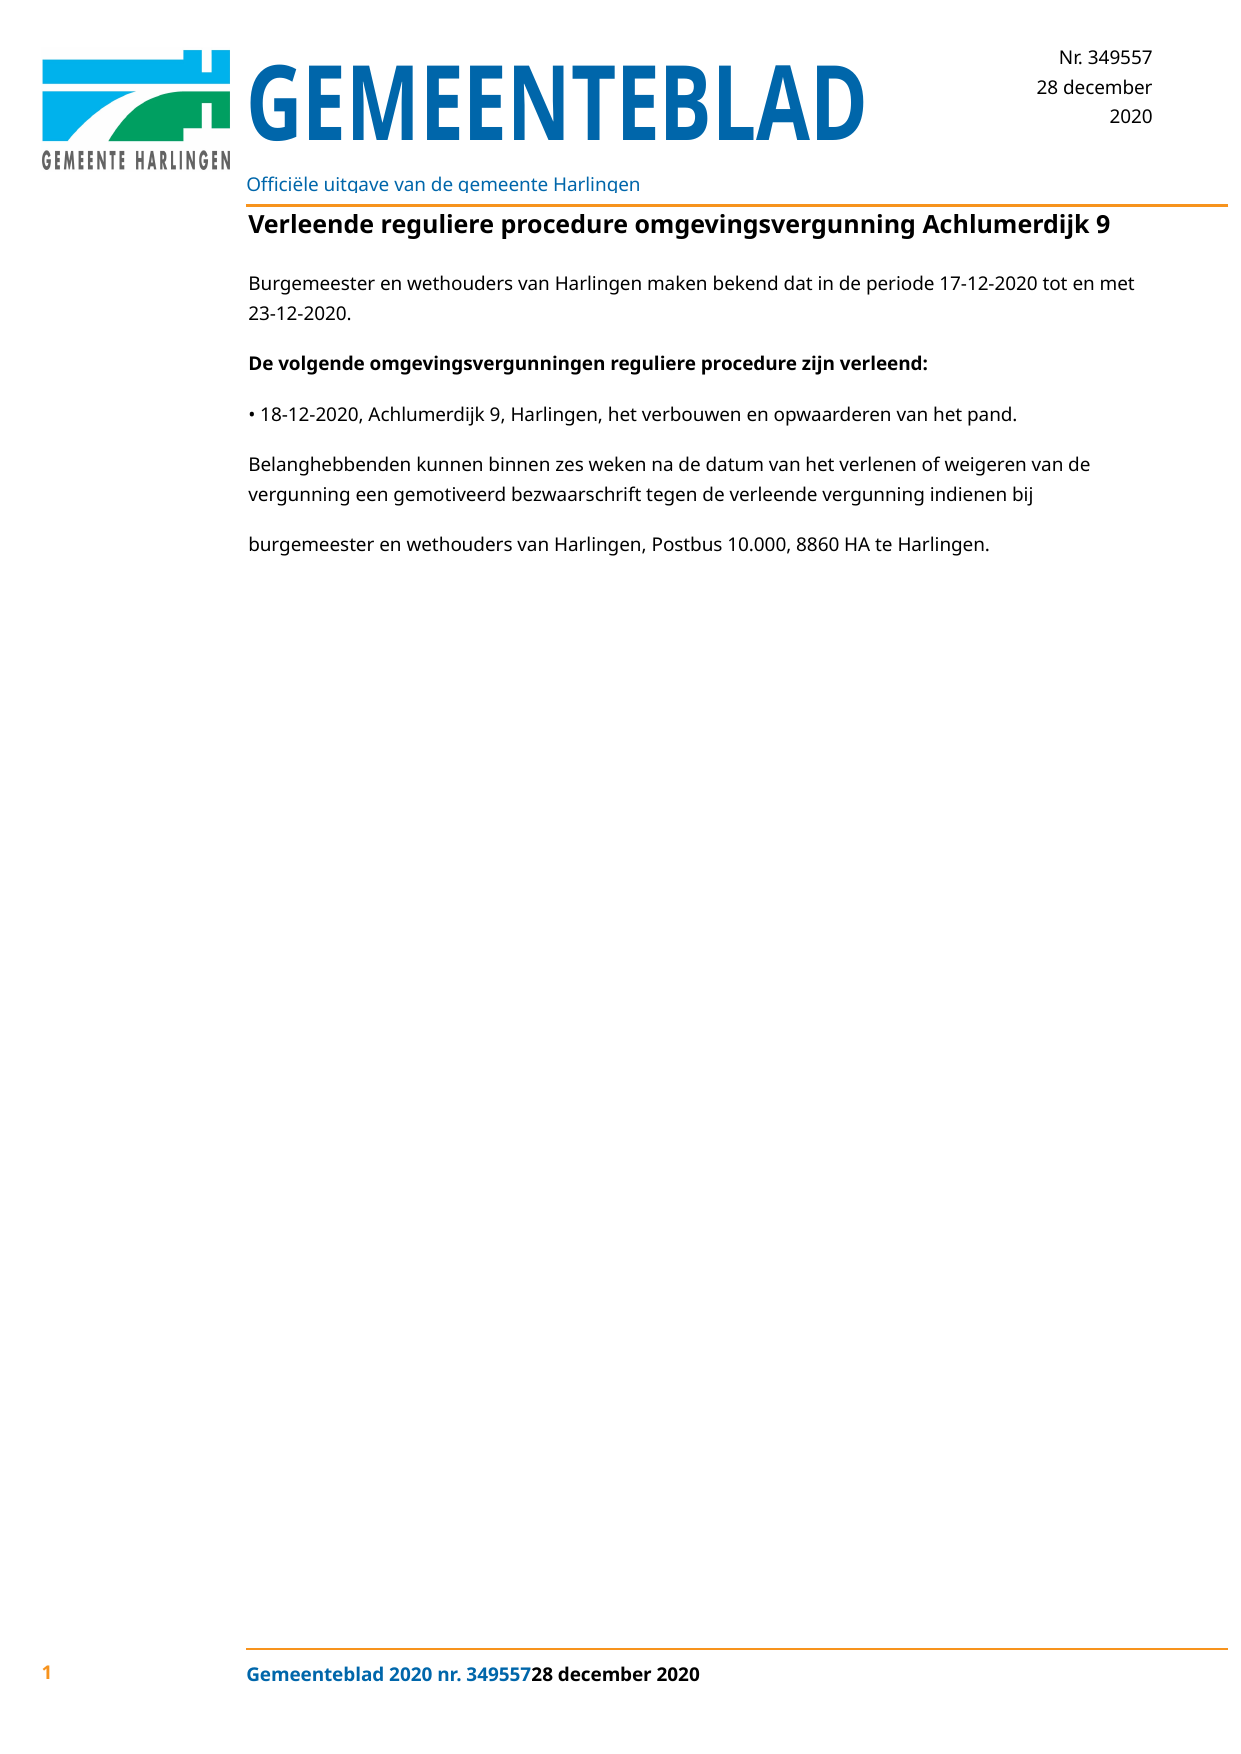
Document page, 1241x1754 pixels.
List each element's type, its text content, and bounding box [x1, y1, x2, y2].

text Verleende reguliere procedure omgevingsvergunning Achlumerdijk 9 [248, 207, 1152, 241]
text Burgemeester en wethouders van Harlingen maken bekend dat in de periode 17-12-2020 tot en met 23-12-2020. [248, 270, 1152, 326]
text • 18-12-2020, Achlumerdijk 9, Harlingen, het verbouwen en opwaarderen van het pand. [248, 401, 1152, 426]
text Belanghebbenden kunnen binnen zes weken na de datum van het verlenen of weigeren van de vergunning een gemotiveerd bezwaarschrift tegen de verleende vergunning indienen bij [248, 451, 1152, 506]
text De volgende omgevingsvergunningen reguliere procedure zijn verleend: [248, 350, 1152, 376]
picture [41, 47, 231, 172]
text burgemeester en wethouders van Harlingen, Postbus 10.000, 8860 HA te Harlingen. [248, 531, 1152, 557]
